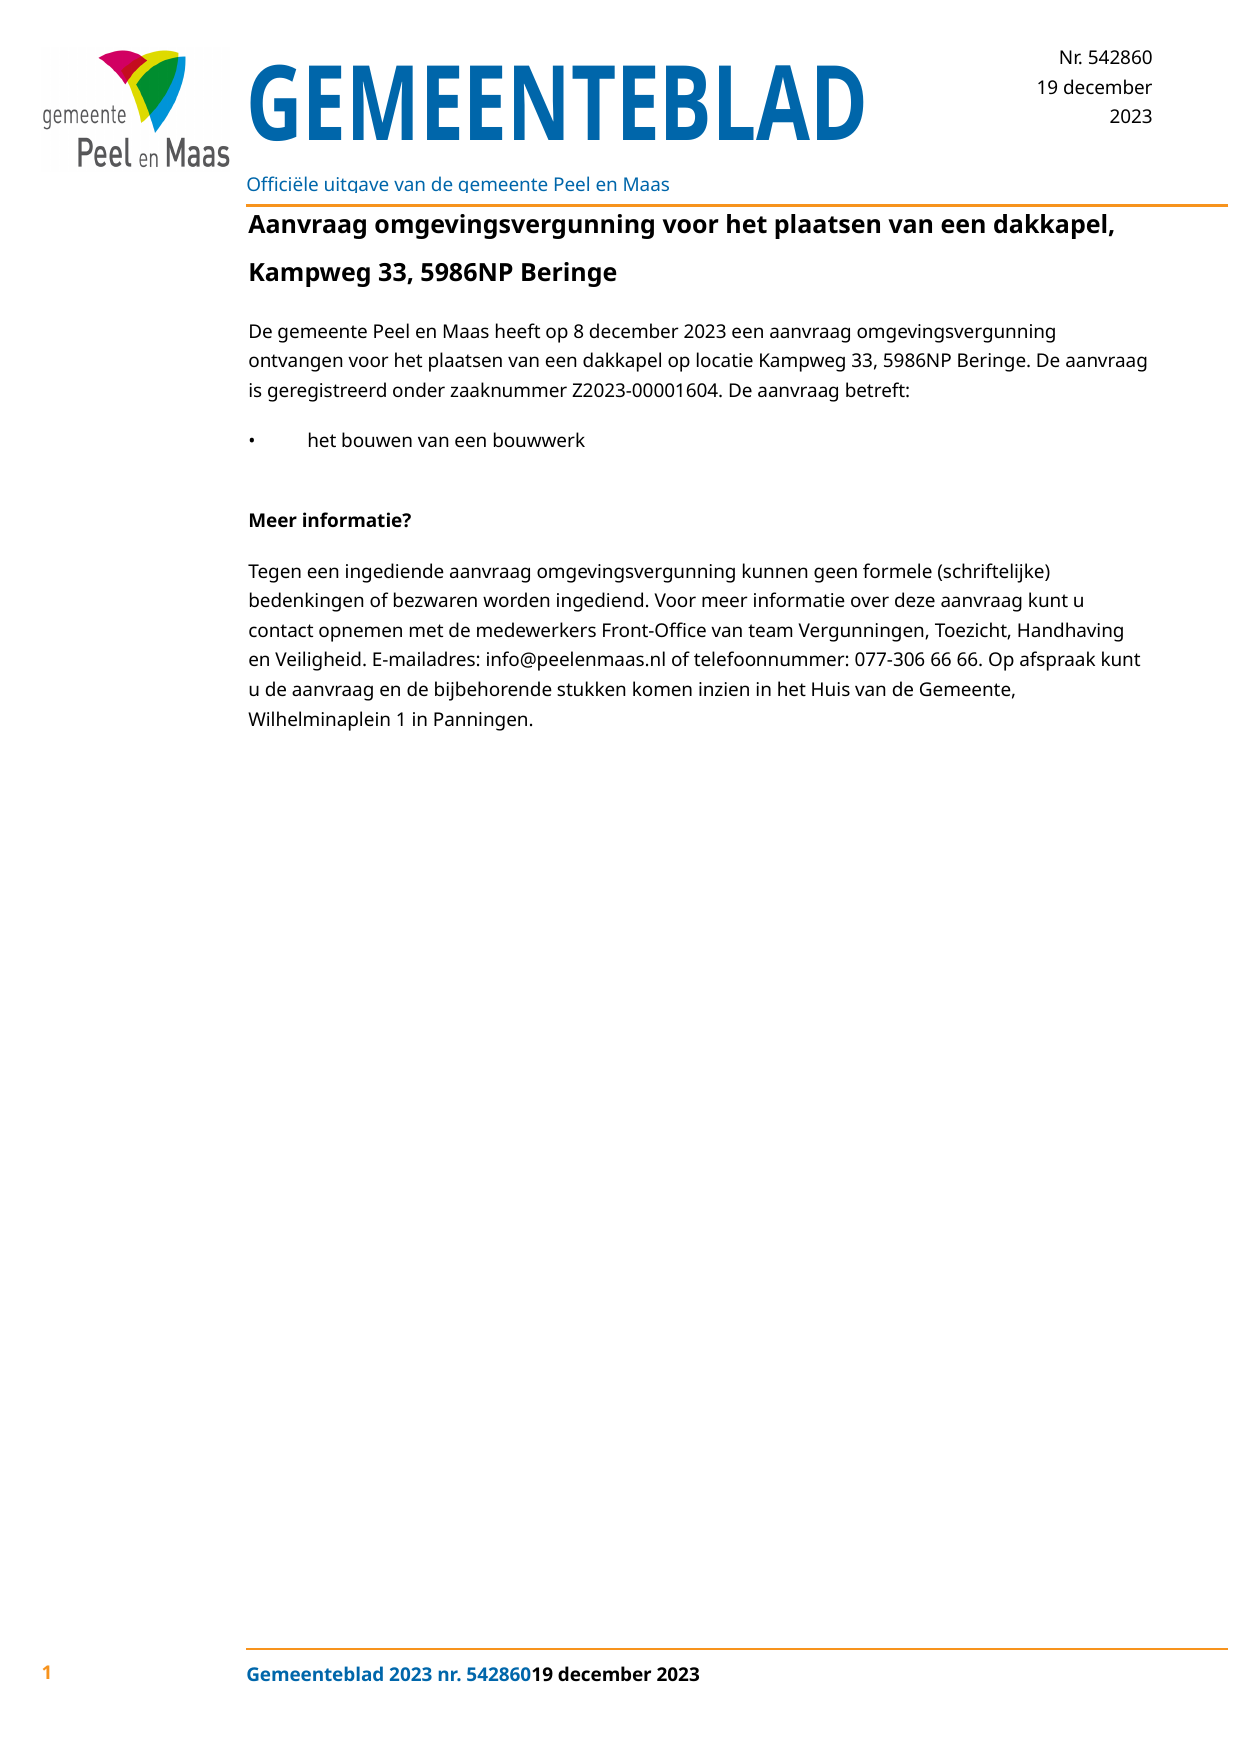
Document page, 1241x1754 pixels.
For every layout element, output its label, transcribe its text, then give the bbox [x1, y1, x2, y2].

text De gemeente Peel en Maas heeft op 8 december 2023 een aanvraag omgevingsvergunning ontvangen voor het plaatsen van een dakkapel op locatie Kampweg 33, 5986NP Beringe. De aanvraag is geregistreerd onder zaaknummer Z2023-00001604. De aanvraag betreft: [248, 318, 1152, 403]
text Meer informatie? [248, 507, 1152, 533]
text Aanvraag omgevingsvergunning voor het plaatsen van een dakkapel, Kampweg 33, 5986NP Beringe [248, 207, 1152, 288]
text Tegen een ingediende aanvraag omgevingsvergunning kunnen geen formele (schriftelijke) bedenkingen of bezwaren worden ingediend. Voor meer informatie over deze aanvraag kunt u contact opnemen met de medewerkers Front-Office van team Vergunningen, Toezicht, Handhaving en Veiligheid. E-mailadres: info@peelenmaas.nl of telefoonnummer: 077-306 66 66. Op afspraak kunt u de aanvraag en de bijbehorende stukken komen inzien in het Huis van de Gemeente, Wilhelminaplein 1 in Panningen. [248, 558, 1152, 732]
list het bouwen van een bouwwerk [248, 427, 1152, 453]
picture [41, 47, 231, 172]
